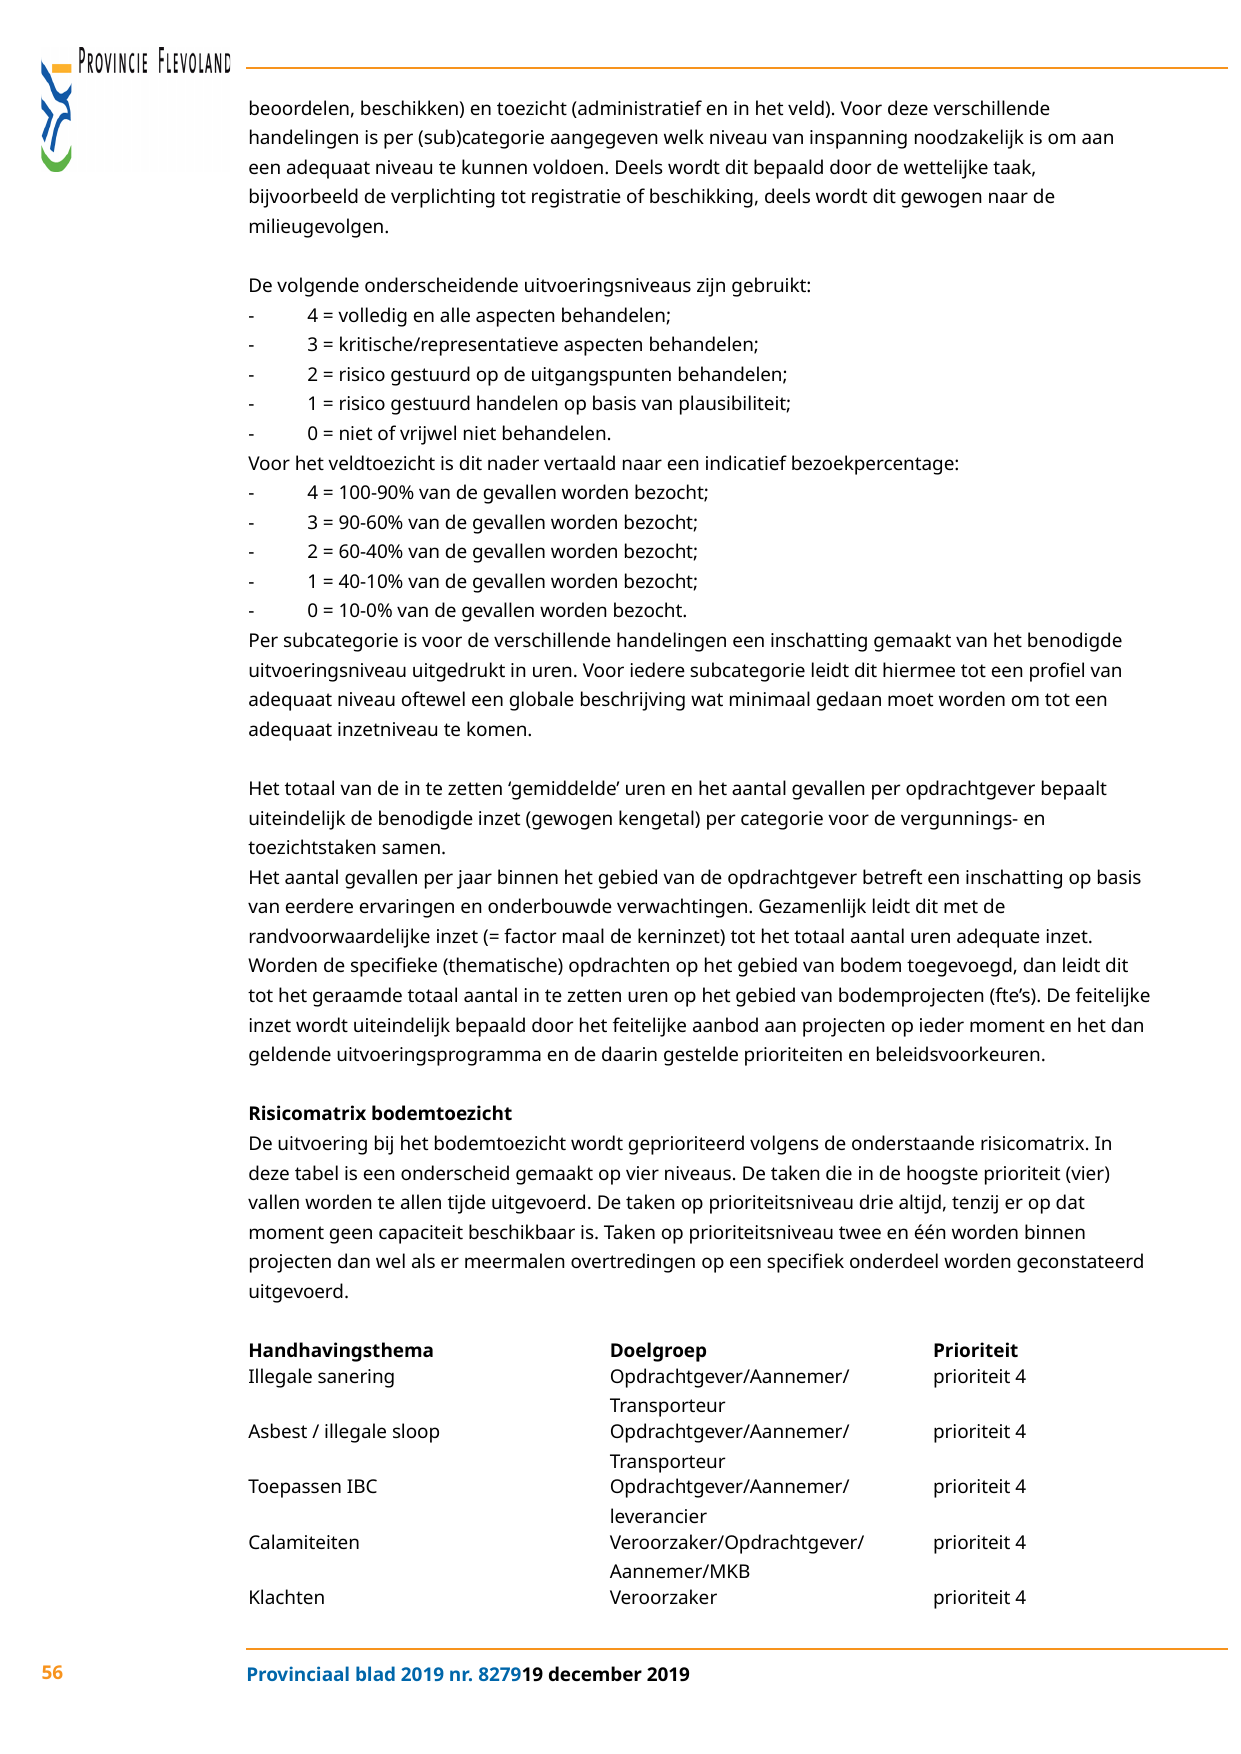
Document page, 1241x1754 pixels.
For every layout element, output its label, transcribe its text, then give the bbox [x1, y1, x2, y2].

table_cell Opdrachtgever/Aannemer/leverancier [610, 1474, 933, 1529]
table_cell prioriteit 4 [933, 1419, 1152, 1474]
text De volgende onderscheidende uitvoeringsniveaus zijn gebruikt: [248, 272, 1152, 298]
picture [41, 47, 231, 172]
text beoordelen, beschikken) en toezicht (administratief en in het veld). Voor deze verschillende handelingen is per (sub)categorie aangegeven welk niveau van inspanning noodzakelijk is om aan een adequaat niveau te kunnen voldoen. Deels wordt dit bepaald door de wettelijke taak, bijvoorbeeld de verplichting tot registratie of beschikking, deels wordt dit gewogen naar de milieugevolgen. [248, 95, 1152, 239]
list 4 = volledig en alle aspecten behandelen; [248, 302, 1152, 328]
text Per subcategorie is voor de verschillende handelingen een inschatting gemaakt van het benodigde uitvoeringsniveau uitgedrukt in uren. Voor iedere subcategorie leidt dit hiermee tot een profiel van adequaat niveau oftewel een globale beschrijving wat minimaal gedaan moet worden om tot een adequaat inzetniveau te komen. [248, 627, 1152, 742]
text Het aantal gevallen per jaar binnen het gebied van de opdrachtgever betreft een inschatting op basis van eerdere ervaringen en onderbouwde verwachtingen. Gezamenlijk leidt dit met de randvoorwaardelijke inzet (= factor maal de kerninzet) tot het totaal aantal uren adequate inzet. Worden de specifieke (thematische) opdrachten op het gebied van bodem toegevoegd, dan leidt dit tot het geraamde totaal aantal in te zetten uren op het gebied van bodemprojecten (fte’s). De feitelijke inzet wordt uiteindelijk bepaald door het feitelijke aanbod aan projecten op ieder moment en het dan geldende uitvoeringsprogramma en de daarin gestelde prioriteiten en beleidsvoorkeuren. [248, 864, 1152, 1067]
table_cell Opdrachtgever/Aannemer/Transporteur [610, 1363, 933, 1418]
table_cell prioriteit 4 [933, 1474, 1152, 1529]
list 1 = 40-10% van de gevallen worden bezocht; [248, 568, 1152, 594]
list 0 = niet of vrijwel niet behandelen. [248, 420, 1152, 446]
table_cell Asbest / illegale sloop [248, 1419, 609, 1474]
text De uitvoering bij het bodemtoezicht wordt geprioriteerd volgens de onderstaande risicomatrix. In deze tabel is een onderscheid gemaakt op vier niveaus. De taken die in de hoogste prioriteit (vier) vallen worden te allen tijde uitgevoerd. De taken op prioriteitsniveau drie altijd, tenzij er op dat moment geen capaciteit beschikbaar is. Taken op prioriteitsniveau twee en één worden binnen projecten dan wel als er meermalen overtredingen op een specifiek onderdeel worden geconstateerd uitgevoerd. [248, 1130, 1152, 1304]
text Risicomatrix bodemtoezicht [248, 1101, 1152, 1126]
table_cell Opdrachtgever/Aannemer/Transporteur [610, 1419, 933, 1474]
text Het totaal van de in te zetten ‘gemiddelde’ uren en het aantal gevallen per opdrachtgever bepaalt uiteindelijk de benodigde inzet (gewogen kengetal) per categorie voor de vergunnings- en toezichtstaken samen. [248, 775, 1152, 860]
table_cell prioriteit 4 [933, 1363, 1152, 1418]
table_cell prioriteit 4 [933, 1529, 1152, 1584]
table_cell Veroorzaker [610, 1584, 933, 1610]
table_cell Illegale sanering [248, 1363, 609, 1418]
table_header Doelgroep [610, 1338, 933, 1363]
table_cell Veroorzaker/Opdrachtgever/Aannemer/MKB [610, 1529, 933, 1584]
list 2 = risico gestuurd op de uitgangspunten behandelen; [248, 361, 1152, 387]
list 3 = kritische/representatieve aspecten behandelen; [248, 331, 1152, 357]
table_cell prioriteit 4 [933, 1584, 1152, 1610]
table_header Handhavingsthema [248, 1338, 609, 1363]
table_header Prioriteit [933, 1338, 1152, 1363]
text Voor het veldtoezicht is dit nader vertaald naar een indicatief bezoekpercentage: [248, 450, 1152, 476]
list 0 = 10-0% van de gevallen worden bezocht. [248, 598, 1152, 623]
list 4 = 100-90% van de gevallen worden bezocht; [248, 479, 1152, 505]
list 3 = 90-60% van de gevallen worden bezocht; [248, 509, 1152, 535]
table_cell Calamiteiten [248, 1529, 609, 1584]
list 1 = risico gestuurd handelen op basis van plausibiliteit; [248, 391, 1152, 416]
table_cell Klachten [248, 1584, 609, 1610]
list 2 = 60-40% van de gevallen worden bezocht; [248, 538, 1152, 564]
table_cell Toepassen IBC [248, 1474, 609, 1529]
